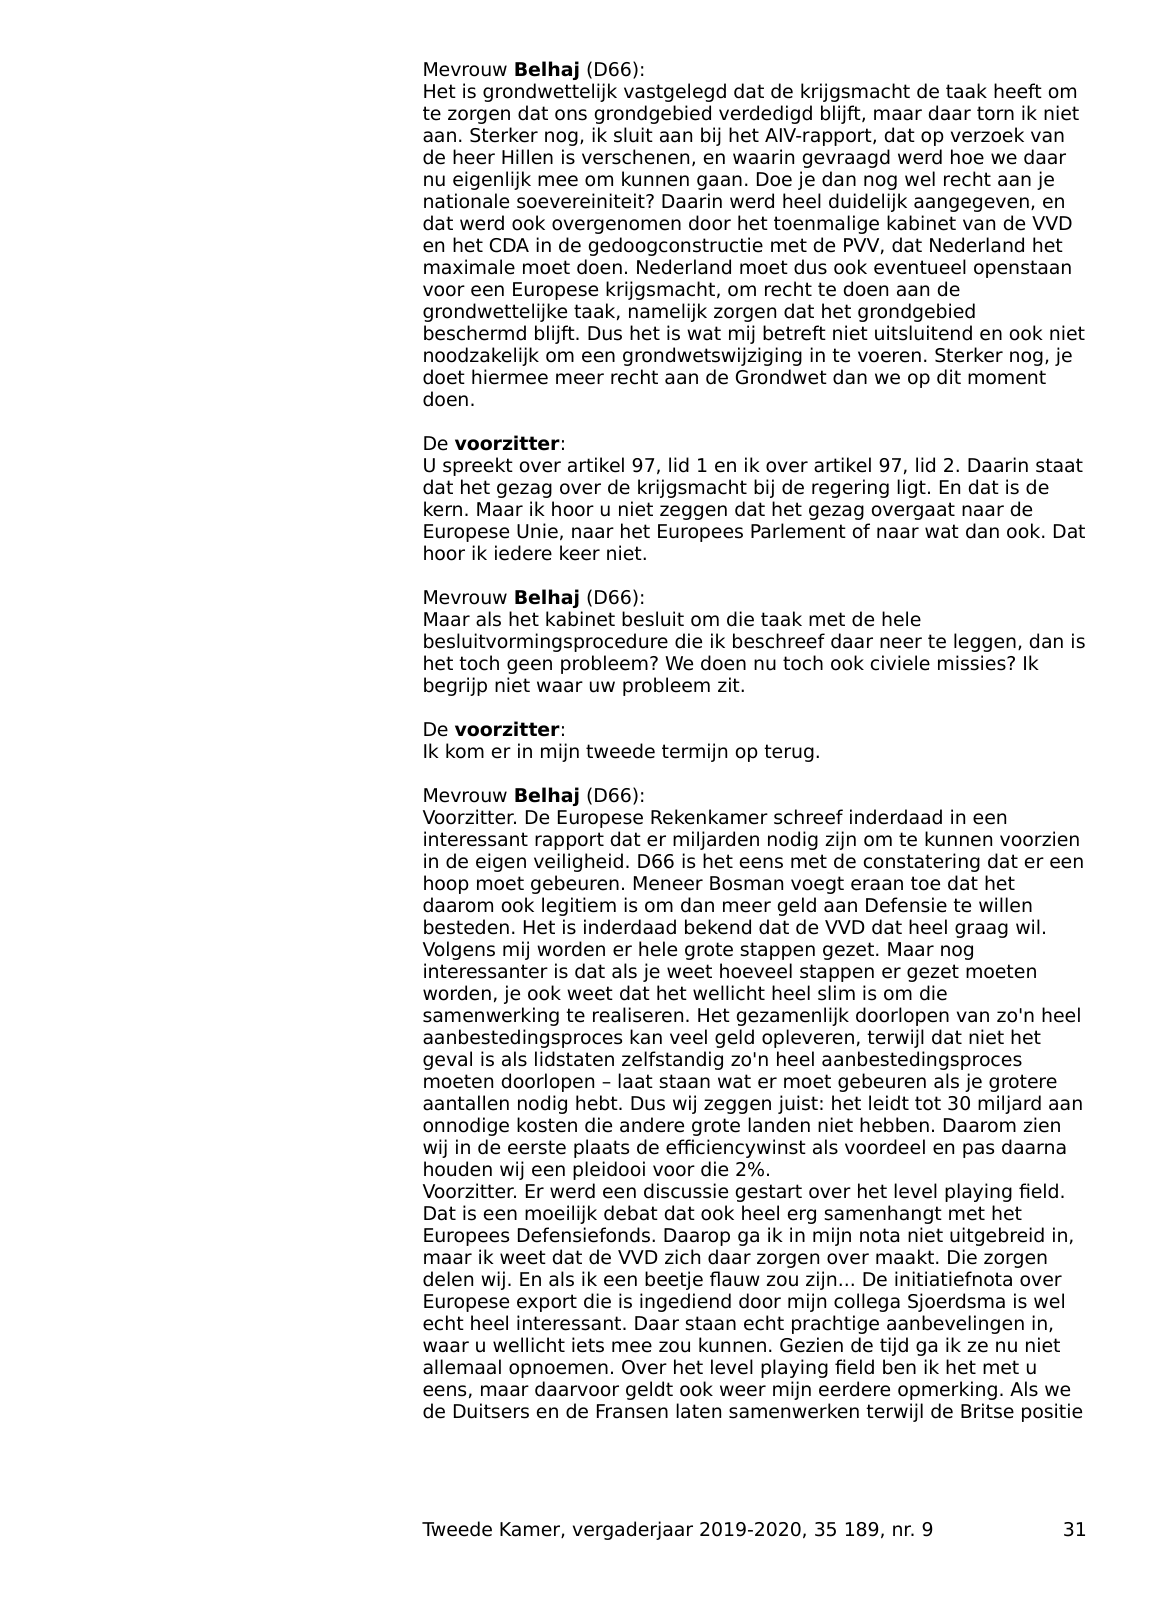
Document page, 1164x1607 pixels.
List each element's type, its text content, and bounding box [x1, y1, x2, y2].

text Voorzitter. De Europese Rekenkamer schreef inderdaad in een interessant rapport dat er miljarden nodig zijn om te kunnen voorzien in de eigen veiligheid. D66 is het eens met de constatering dat er een hoop moet gebeuren. Meneer Bosman voegt eraan toe dat het daarom ook legitiem is om dan meer geld aan Defensie te willen besteden. Het is inderdaad bekend dat de VVD dat heel graag wil. Volgens mij worden er hele grote stappen gezet. Maar nog interessanter is dat als je weet hoeveel stappen er gezet moeten worden, je ook weet dat het wellicht heel slim is om die samenwerking te realiseren. Het gezamenlijk doorlopen van zo'n heel aanbestedingsproces kan veel geld opleveren, terwijl dat niet het geval is als lidstaten zelfstandig zo'n heel aanbestedingsproces moeten doorlopen – laat staan wat er moet gebeuren als je grotere aantallen nodig hebt. Dus wij zeggen juist: het leidt tot 30 miljard aan onnodige kosten die andere grote landen niet hebben. Daarom zien wij in de eerste plaats de efficiencywinst als voordeel en pas daarna houden wij een pleidooi voor die 2%. [422, 807, 1087, 1181]
text Mevrouw Belhaj (D66): [422, 785, 1087, 807]
text Mevrouw Belhaj (D66): [422, 587, 1087, 609]
text Maar als het kabinet besluit om die taak met de hele besluitvormingsprocedure die ik beschreef daar neer te leggen, dan is het toch geen probleem? We doen nu toch ook civiele missies? Ik begrijp niet waar uw probleem zit. [422, 609, 1087, 697]
text Voorzitter. Er werd een discussie gestart over het level playing field. Dat is een moeilijk debat dat ook heel erg samenhangt met het Europees Defensiefonds. Daarop ga ik in mijn nota niet uitgebreid in, maar ik weet dat de VVD zich daar zorgen over maakt. Die zorgen delen wij. En als ik een beetje flauw zou zijn... De initiatiefnota over Europese export die is ingediend door mijn collega Sjoerdsma is wel echt heel interessant. Daar staan echt prachtige aanbevelingen in, waar u wellicht iets mee zou kunnen. Gezien de tijd ga ik ze nu niet allemaal opnoemen. Over het level playing field ben ik het met u eens, maar daarvoor geldt ook weer mijn eerdere opmerking. Als we de Duitsers en de Fransen laten samenwerken terwijl de Britse positie [422, 1181, 1087, 1423]
text U spreekt over artikel 97, lid 1 en ik over artikel 97, lid 2. Daarin staat dat het gezag over de krijgsmacht bij de regering ligt. En dat is de kern. Maar ik hoor u niet zeggen dat het gezag overgaat naar de Europese Unie, naar het Europees Parlement of naar wat dan ook. Dat hoor ik iedere keer niet. [422, 455, 1087, 565]
text Mevrouw Belhaj (D66): [422, 59, 1087, 81]
text De voorzitter: [422, 719, 1087, 741]
text Ik kom er in mijn tweede termijn op terug. [422, 741, 1087, 763]
text De voorzitter: [422, 433, 1087, 455]
text Het is grondwettelijk vastgelegd dat de krijgsmacht de taak heeft om te zorgen dat ons grondgebied verdedigd blijft, maar daar torn ik niet aan. Sterker nog, ik sluit aan bij het AIV-rapport, dat op verzoek van de heer Hillen is verschenen, en waarin gevraagd werd hoe we daar nu eigenlijk mee om kunnen gaan. Doe je dan nog wel recht aan je nationale soevereiniteit? Daarin werd heel duidelijk aangegeven, en dat werd ook overgenomen door het toenmalige kabinet van de VVD en het CDA in de gedoogconstructie met de PVV, dat Nederland het maximale moet doen. Nederland moet dus ook eventueel openstaan voor een Europese krijgsmacht, om recht te doen aan de grondwettelijke taak, namelijk zorgen dat het grondgebied beschermd blijft. Dus het is wat mij betreft niet uitsluitend en ook niet noodzakelijk om een grondwetswijziging in te voeren. Sterker nog, je doet hiermee meer recht aan de Grondwet dan we op dit moment doen. [422, 81, 1087, 411]
